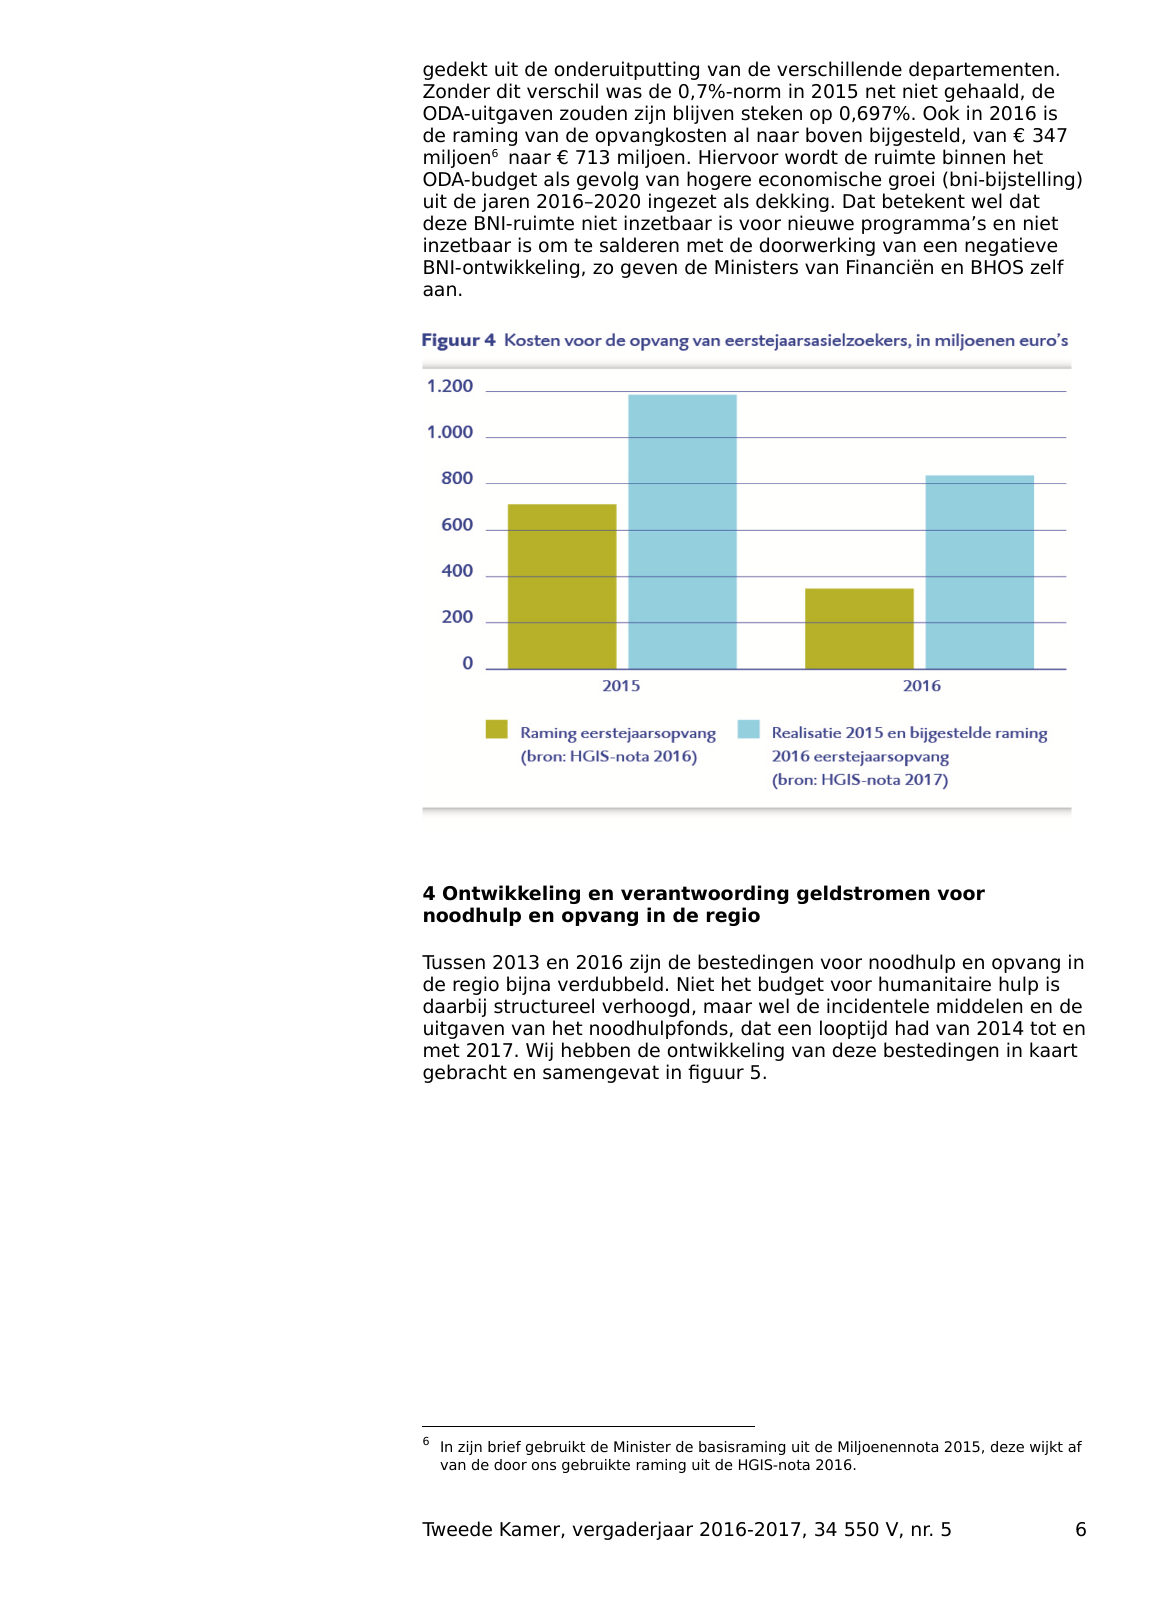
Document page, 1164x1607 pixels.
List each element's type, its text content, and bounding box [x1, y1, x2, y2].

text Tussen 2013 en 2016 zijn de bestedingen voor noodhulp en opvang in de regio bijna verdubbeld. Niet het budget voor humanitaire hulp is daarbij structureel verhoogd, maar wel de incidentele middelen en de uitgaven van het noodhulpfonds, dat een looptijd had van 2014 tot en met 2017. Wij hebben de ontwikkeling van deze bestedingen in kaart gebracht en samengevat in figuur 5. [422, 952, 1087, 1084]
text In zijn brief gebruikt de Minister de basisraming uit de Miljoenennota 2015, deze wijkt af van de door ons gebruikte raming uit de HGIS-nota 2016. [422, 1435, 1087, 1474]
picture [422, 323, 1072, 831]
subtitle 4 Ontwikkeling en verantwoording geldstromen voor noodhulp en opvang in de regio [422, 883, 1087, 927]
text gedekt uit de onderuitputting van de verschillende departementen. Zonder dit verschil was de 0,7%-norm in 2015 net niet gehaald, de ODA-uitgaven zouden zijn blijven steken op 0,697%. Ook in 2016 is de raming van de opvangkosten al naar boven bijgesteld, van € 347 miljoen naar € 713 miljoen. Hiervoor wordt de ruimte binnen het ODA-budget als gevolg van hogere economische groei (bni-bijstelling) uit de jaren 2016–2020 ingezet als dekking. Dat betekent wel dat deze BNI-ruimte niet inzetbaar is voor nieuwe programma’s en niet inzetbaar is om te salderen met de doorwerking van een negatieve BNI-ontwikkeling, zo geven de Ministers van Financiën en BHOS zelf aan. [422, 59, 1087, 301]
